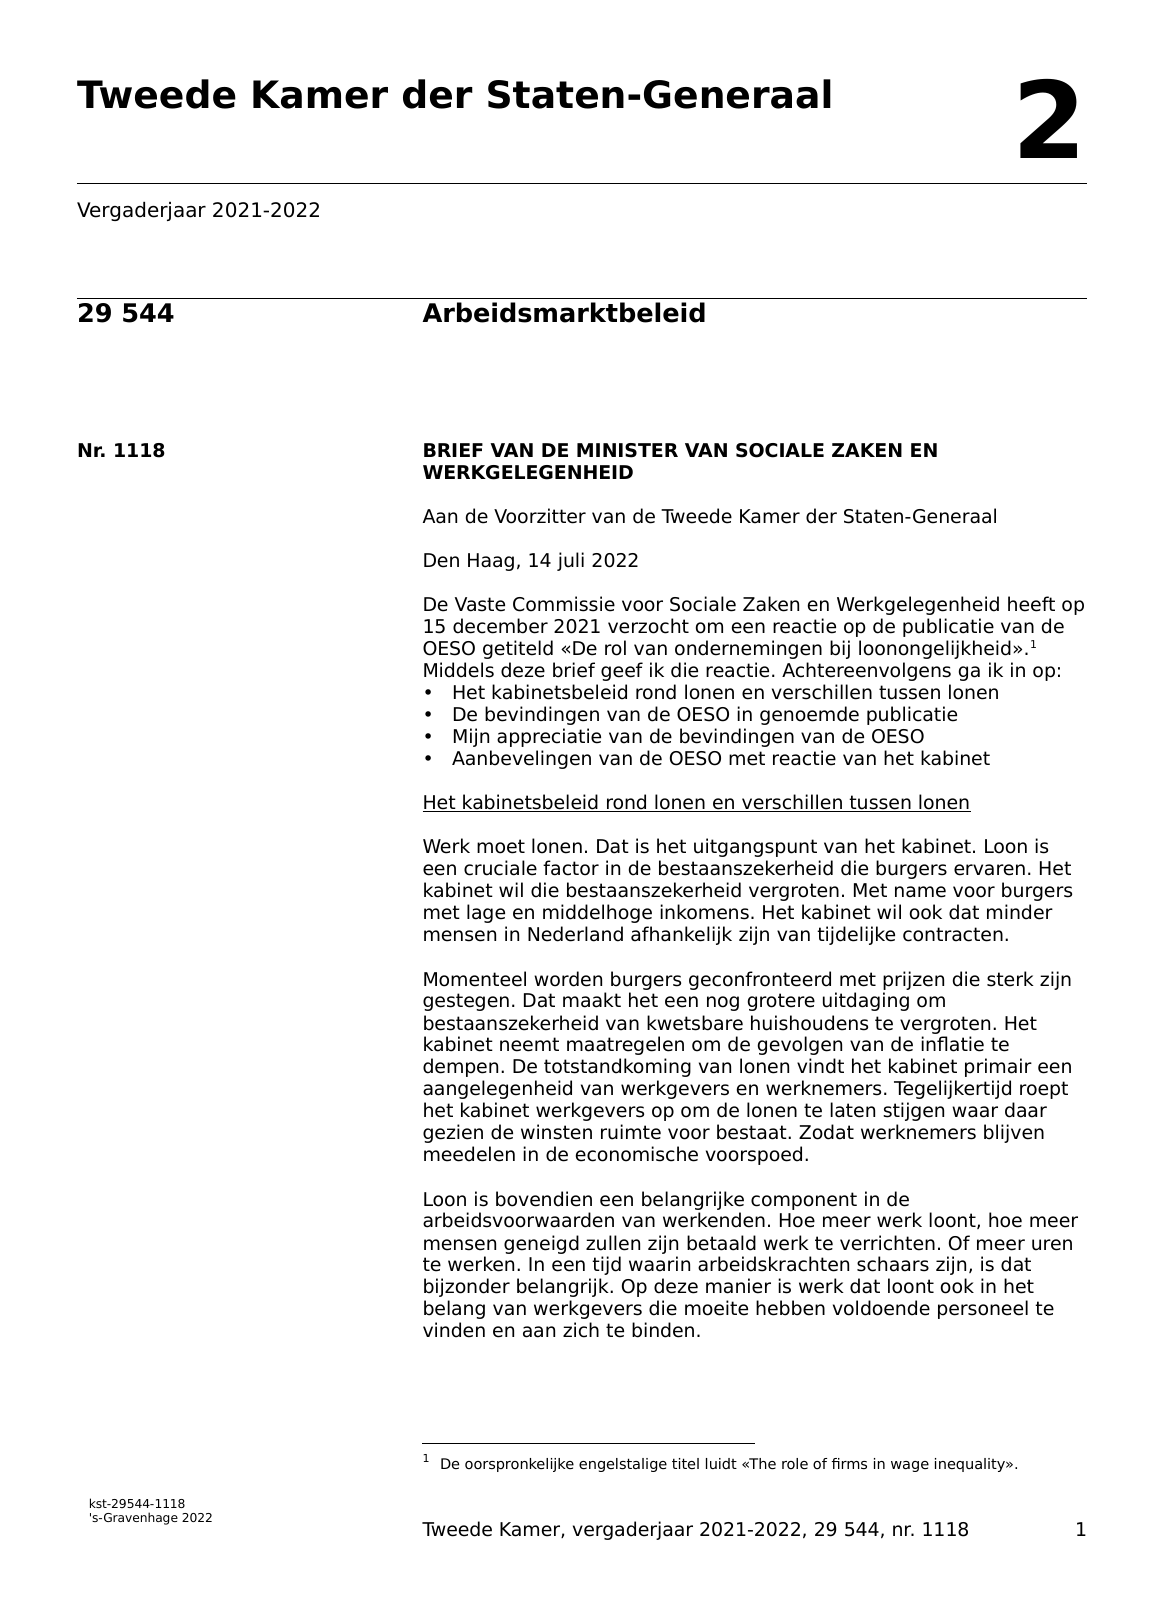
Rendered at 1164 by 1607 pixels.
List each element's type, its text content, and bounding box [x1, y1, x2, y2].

text 's-Gravenhage 2022 [88, 1511, 323, 1525]
text Loon is bovendien een belangrijke component in de arbeidsvoorwaarden van werkenden. Hoe meer werk loont, hoe meer mensen geneigd zullen zijn betaald werk te verrichten. Of meer uren te werken. In een tijd waarin arbeidskrachten schaars zijn, is dat bijzonder belangrijk. Op deze manier is werk dat loont ook in het belang van werkgevers die moeite hebben voldoende personeel te vinden en aan zich te binden. [422, 1188, 1087, 1342]
text • Het kabinetsbeleid rond lonen en verschillen tussen lonen [422, 682, 1087, 704]
text Den Haag, 14 juli 2022 [422, 550, 1087, 572]
text Werk moet lonen. Dat is het uitgangspunt van het kabinet. Loon is een cruciale factor in de bestaanszekerheid die burgers ervaren. Het kabinet wil die bestaanszekerheid vergroten. Met name voor burgers met lage en middelhoge inkomens. Het kabinet wil ook dat minder mensen in Nederland afhankelijk zijn van tijdelijke contracten. [422, 836, 1087, 946]
subtitle 29 544 Arbeidsmarktbeleid [77, 299, 1087, 329]
table_header Tweede Kamer der Staten-Generaal [77, 59, 886, 183]
text • De bevindingen van de OESO in genoemde publicatie [422, 704, 1087, 726]
text Momenteel worden burgers geconfronteerd met prijzen die sterk zijn gestegen. Dat maakt het een nog grotere uitdaging om bestaanszekerheid van kwetsbare huishoudens te vergroten. Het kabinet neemt maatregelen om de gevolgen van de inflatie te dempen. De totstandkoming van lonen vindt het kabinet primair een aangelegenheid van werkgevers en werknemers. Tegelijkertijd roept het kabinet werkgevers op om de lonen te laten stijgen waar daar gezien de winsten ruimte voor bestaat. Zodat werknemers blijven meedelen in de economische voorspoed. [422, 968, 1087, 1166]
subtitle Nr. 1118 BRIEF VAN DE MINISTER VAN SOCIALE ZAKEN EN WERKGELEGENHEID [77, 440, 1087, 484]
text • Aanbevelingen van de OESO met reactie van het kabinet [422, 748, 1087, 770]
text De Vaste Commissie voor Sociale Zaken en Werkgelegenheid heeft op 15 december 2021 verzocht om een reactie op de publicatie van de OESO getiteld «De rol van ondernemingen bij loonongelijkheid». Middels deze brief geef ik die reactie. Achtereenvolgens ga ik in op: [422, 594, 1087, 682]
text De oorspronkelijke engelstalige titel luidt «The role of firms in wage inequality». [422, 1452, 1087, 1474]
text Aan de Voorzitter van de Tweede Kamer der Staten-Generaal [422, 506, 1087, 528]
table_cell Vergaderjaar 2021-2022 [77, 184, 1087, 298]
subtitle Het kabinetsbeleid rond lonen en verschillen tussen lonen [422, 792, 1087, 814]
table_header 2 [886, 59, 1087, 183]
text kst-29544-1118 [88, 1497, 323, 1511]
text • Mijn appreciatie van de bevindingen van de OESO [422, 726, 1087, 748]
